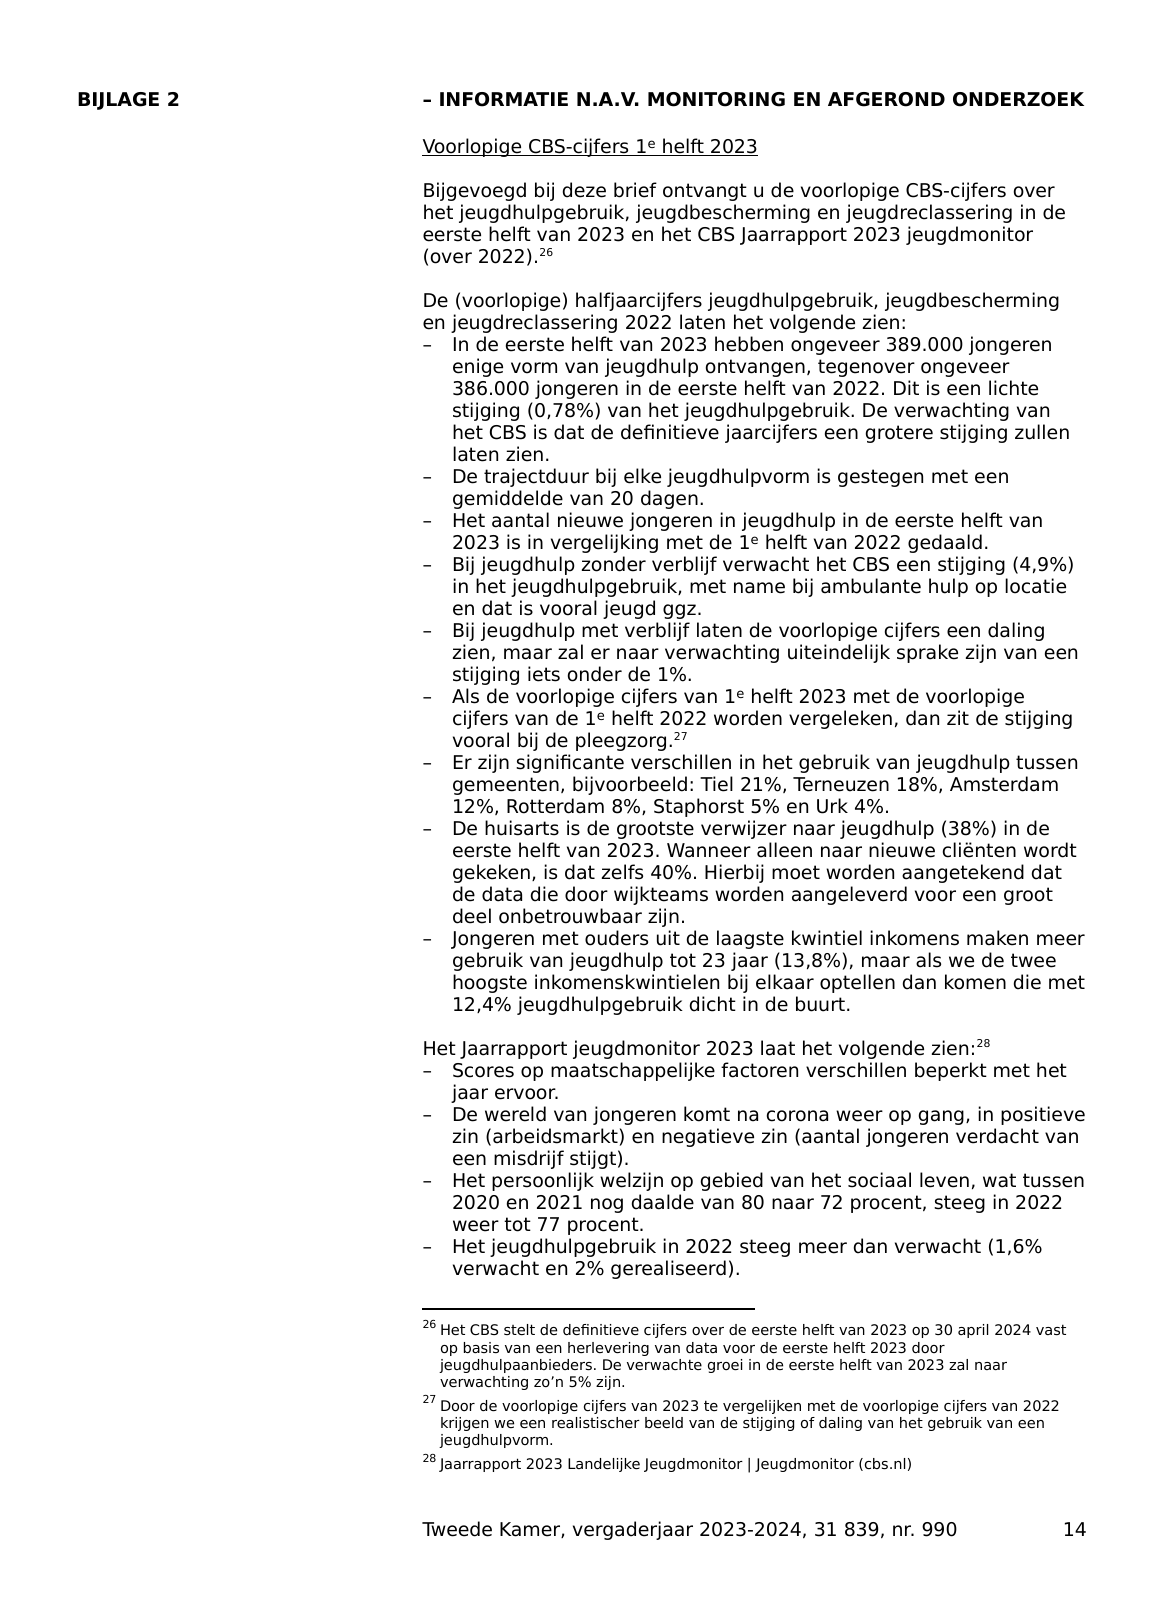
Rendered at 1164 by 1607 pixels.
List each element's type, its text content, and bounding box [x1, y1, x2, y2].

text – De wereld van jongeren komt na corona weer op gang, in positieve zin (arbeidsmarkt) en negatieve zin (aantal jongeren verdacht van een misdrijf stijgt). [422, 1104, 1087, 1170]
text – De trajectduur bij elke jeugdhulpvorm is gestegen met een gemiddelde van 20 dagen. [422, 466, 1087, 510]
text Jaarrapport 2023 Landelijke Jeugdmonitor | Jeugdmonitor (cbs.nl) [422, 1452, 1087, 1474]
text – De huisarts is de grootste verwijzer naar jeugdhulp (38%) in de eerste helft van 2023. Wanneer alleen naar nieuwe cliënten wordt gekeken, is dat zelfs 40%. Hierbij moet worden aangetekend dat de data die door wijkteams worden aangeleverd voor een groot deel onbetrouwbaar zijn. [422, 818, 1087, 928]
text – Het persoonlijk welzijn op gebied van het sociaal leven, wat tussen 2020 en 2021 nog daalde van 80 naar 72 procent, steeg in 2022 weer tot 77 procent. [422, 1170, 1087, 1236]
text Door de voorlopige cijfers van 2023 te vergelijken met de voorlopige cijfers van 2022 krijgen we een realistischer beeld van de stijging of daling van het gebruik van een jeugdhulpvorm. [422, 1393, 1087, 1449]
text Het Jaarrapport jeugdmonitor 2023 laat het volgende zien: [422, 1038, 1087, 1060]
text – Het jeugdhulpgebruik in 2022 steeg meer dan verwacht (1,6% verwacht en 2% gerealiseerd). [422, 1236, 1087, 1279]
text – Als de voorlopige cijfers van 1e helft 2023 met de voorlopige cijfers van de 1e helft 2022 worden vergeleken, dan zit de stijging vooral bij de pleegzorg. [422, 686, 1087, 752]
subtitle BIJLAGE 2 – INFORMATIE N.A.V. MONITORING EN AFGEROND ONDERZOEK [77, 89, 1087, 111]
text – Jongeren met ouders uit de laagste kwintiel inkomens maken meer gebruik van jeugdhulp tot 23 jaar (13,8%), maar als we de twee hoogste inkomenskwintielen bij elkaar optellen dan komen die met 12,4% jeugdhulpgebruik dicht in de buurt. [422, 928, 1087, 1016]
text Het CBS stelt de definitieve cijfers over de eerste helft van 2023 op 30 april 2024 vast op basis van een herlevering van data voor de eerste helft 2023 door jeugdhulpaanbieders. De verwachte groei in de eerste helft van 2023 zal naar verwachting zo’n 5% zijn. [422, 1318, 1087, 1391]
text – Er zijn significante verschillen in het gebruik van jeugdhulp tussen gemeenten, bijvoorbeeld: Tiel 21%, Terneuzen 18%, Amsterdam 12%, Rotterdam 8%, Staphorst 5% en Urk 4%. [422, 752, 1087, 818]
text – In de eerste helft van 2023 hebben ongeveer 389.000 jongeren enige vorm van jeugdhulp ontvangen, tegenover ongeveer 386.000 jongeren in de eerste helft van 2022. Dit is een lichte stijging (0,78%) van het jeugdhulpgebruik. De verwachting van het CBS is dat de definitieve jaarcijfers een grotere stijging zullen laten zien. [422, 334, 1087, 466]
text – Bij jeugdhulp met verblijf laten de voorlopige cijfers een daling zien, maar zal er naar verwachting uiteindelijk sprake zijn van een stijging iets onder de 1%. [422, 620, 1087, 686]
text Bijgevoegd bij deze brief ontvangt u de voorlopige CBS-cijfers over het jeugdhulpgebruik, jeugdbescherming en jeugdreclassering in de eerste helft van 2023 en het CBS Jaarrapport 2023 jeugdmonitor (over 2022). [422, 180, 1087, 268]
text – Het aantal nieuwe jongeren in jeugdhulp in de eerste helft van 2023 is in vergelijking met de 1e helft van 2022 gedaald. [422, 510, 1087, 554]
text – Bij jeugdhulp zonder verblijf verwacht het CBS een stijging (4,9%) in het jeugdhulpgebruik, met name bij ambulante hulp op locatie en dat is vooral jeugd ggz. [422, 554, 1087, 620]
subtitle Voorlopige CBS-cijfers 1e helft 2023 [422, 136, 1087, 158]
text – Scores op maatschappelijke factoren verschillen beperkt met het jaar ervoor. [422, 1060, 1087, 1104]
text De (voorlopige) halfjaarcijfers jeugdhulpgebruik, jeugdbescherming en jeugdreclassering 2022 laten het volgende zien: [422, 290, 1087, 334]
